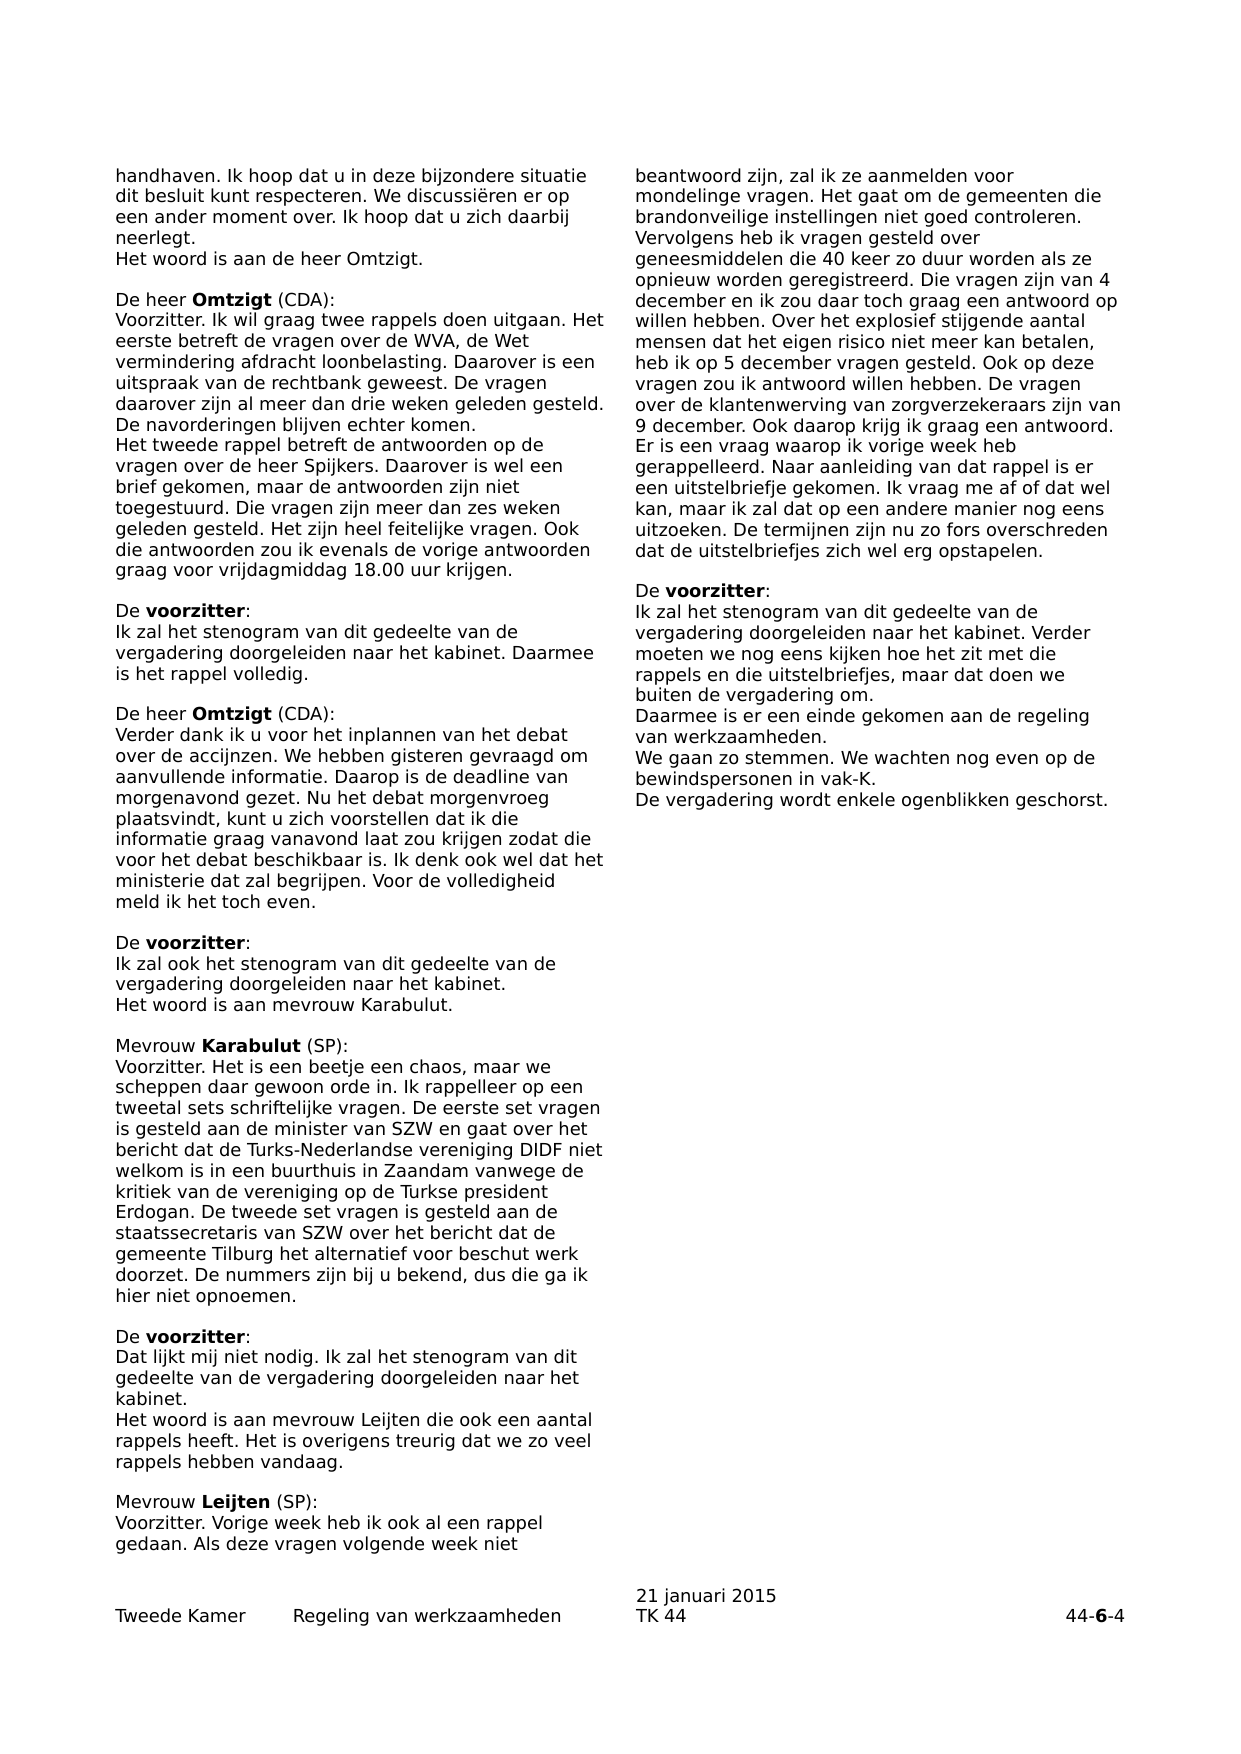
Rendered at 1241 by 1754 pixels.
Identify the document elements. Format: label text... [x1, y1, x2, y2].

text Het woord is aan de heer Omtzigt. [115, 249, 605, 269]
text Verder dank ik u voor het inplannen van het debat over de accijnzen. We hebben gisteren gevraagd om aanvullende informatie. Daarop is de deadline van morgenavond gezet. Nu het debat morgenvroeg plaatsvindt, kunt u zich voorstellen dat ik die informatie graag vanavond laat zou krijgen zodat die voor het debat beschikbaar is. Ik denk ook wel dat het ministerie dat zal begrijpen. Voor de volledigheid meld ik het toch even. [115, 725, 605, 912]
text beantwoord zijn, zal ik ze aanmelden voor mondelinge vragen. Het gaat om de gemeenten die brandonveilige instellingen niet goed controleren. Vervolgens heb ik vragen gesteld over geneesmiddelen die 40 keer zo duur worden als ze opnieuw worden geregistreerd. Die vragen zijn van 4 december en ik zou daar toch graag een antwoord op willen hebben. Over het explosief stijgende aantal mensen dat het eigen risico niet meer kan betalen, heb ik op 5 december vragen gesteld. Ook op deze vragen zou ik antwoord willen hebben. De vragen over de klantenwerving van zorgverzekeraars zijn van 9 december. Ook daarop krijg ik graag een antwoord. Er is een vraag waarop ik vorige week heb gerappelleerd. Naar aanleiding van dat rappel is er een uitstelbriefje gekomen. Ik vraag me af of dat wel kan, maar ik zal dat op een andere manier nog eens uitzoeken. De termijnen zijn nu zo fors overschreden dat de uitstelbriefjes zich wel erg opstapelen. [635, 165, 1125, 561]
text Mevrouw Leijten (SP): [115, 1492, 605, 1513]
text Ik zal het stenogram van dit gedeelte van de vergadering doorgeleiden naar het kabinet. Daarmee is het rappel volledig. [115, 622, 605, 684]
text De voorzitter: [635, 581, 1125, 602]
text Dat lijkt mij niet nodig. Ik zal het stenogram van dit gedeelte van de vergadering doorgeleiden naar het kabinet. [115, 1347, 605, 1410]
text Voorzitter. Het is een beetje een chaos, maar we scheppen daar gewoon orde in. Ik rappelleer op een tweetal sets schriftelijke vragen. De eerste set vragen is gesteld aan de minister van SZW en gaat over het bericht dat de Turks-Nederlandse vereniging DIDF niet welkom is in een buurthuis in Zaandam vanwege de kritiek van de vereniging op de Turkse president Erdogan. De tweede set vragen is gesteld aan de staatssecretaris van SZW over het bericht dat de gemeente Tilburg het alternatief voor beschut werk doorzet. De nummers zijn bij u bekend, dus die ga ik hier niet opnoemen. [115, 1056, 605, 1306]
text Het woord is aan mevrouw Leijten die ook een aantal rappels heeft. Het is overigens treurig dat we zo veel rappels hebben vandaag. [115, 1410, 605, 1472]
text De heer Omtzigt (CDA): [115, 289, 605, 310]
text De vergadering wordt enkele ogenblikken geschorst. [635, 789, 1125, 810]
text Het tweede rappel betreft de antwoorden op de vragen over de heer Spijkers. Daarover is wel een brief gekomen, maar de antwoorden zijn niet toegestuurd. Die vragen zijn meer dan zes weken geleden gesteld. Het zijn heel feitelijke vragen. Ook die antwoorden zou ik evenals de vorige antwoorden graag voor vrijdagmiddag 18.00 uur krijgen. [115, 435, 605, 581]
text Voorzitter. Vorige week heb ik ook al een rappel gedaan. Als deze vragen volgende week niet [115, 1513, 605, 1554]
text De voorzitter: [115, 932, 605, 953]
text Voorzitter. Ik wil graag twee rappels doen uitgaan. Het eerste betreft de vragen over de WVA, de Wet vermindering afdracht loonbelasting. Daarover is een uitspraak van de rechtbank geweest. De vragen daarover zijn al meer dan drie weken geleden gesteld. De navorderingen blijven echter komen. [115, 310, 605, 435]
text De voorzitter: [115, 601, 605, 622]
text We gaan zo stemmen. We wachten nog even op de bewindspersonen in vak-K. [635, 748, 1125, 789]
text Ik zal ook het stenogram van dit gedeelte van de vergadering doorgeleiden naar het kabinet. [115, 953, 605, 995]
text Ik zal het stenogram van dit gedeelte van de vergadering doorgeleiden naar het kabinet. Verder moeten we nog eens kijken hoe het zit met die rappels en die uitstelbriefjes, maar dat doen we buiten de vergadering om. [635, 602, 1125, 706]
text Daarmee is er een einde gekomen aan de regeling van werkzaamheden. [635, 706, 1125, 748]
text Mevrouw Karabulut (SP): [115, 1036, 605, 1056]
text handhaven. Ik hoop dat u in deze bijzondere situatie dit besluit kunt respecteren. We discussiëren er op een ander moment over. Ik hoop dat u zich daarbij neerlegt. [115, 165, 605, 249]
text De heer Omtzigt (CDA): [115, 704, 605, 725]
text De voorzitter: [115, 1326, 605, 1347]
text Het woord is aan mevrouw Karabulut. [115, 995, 605, 1016]
